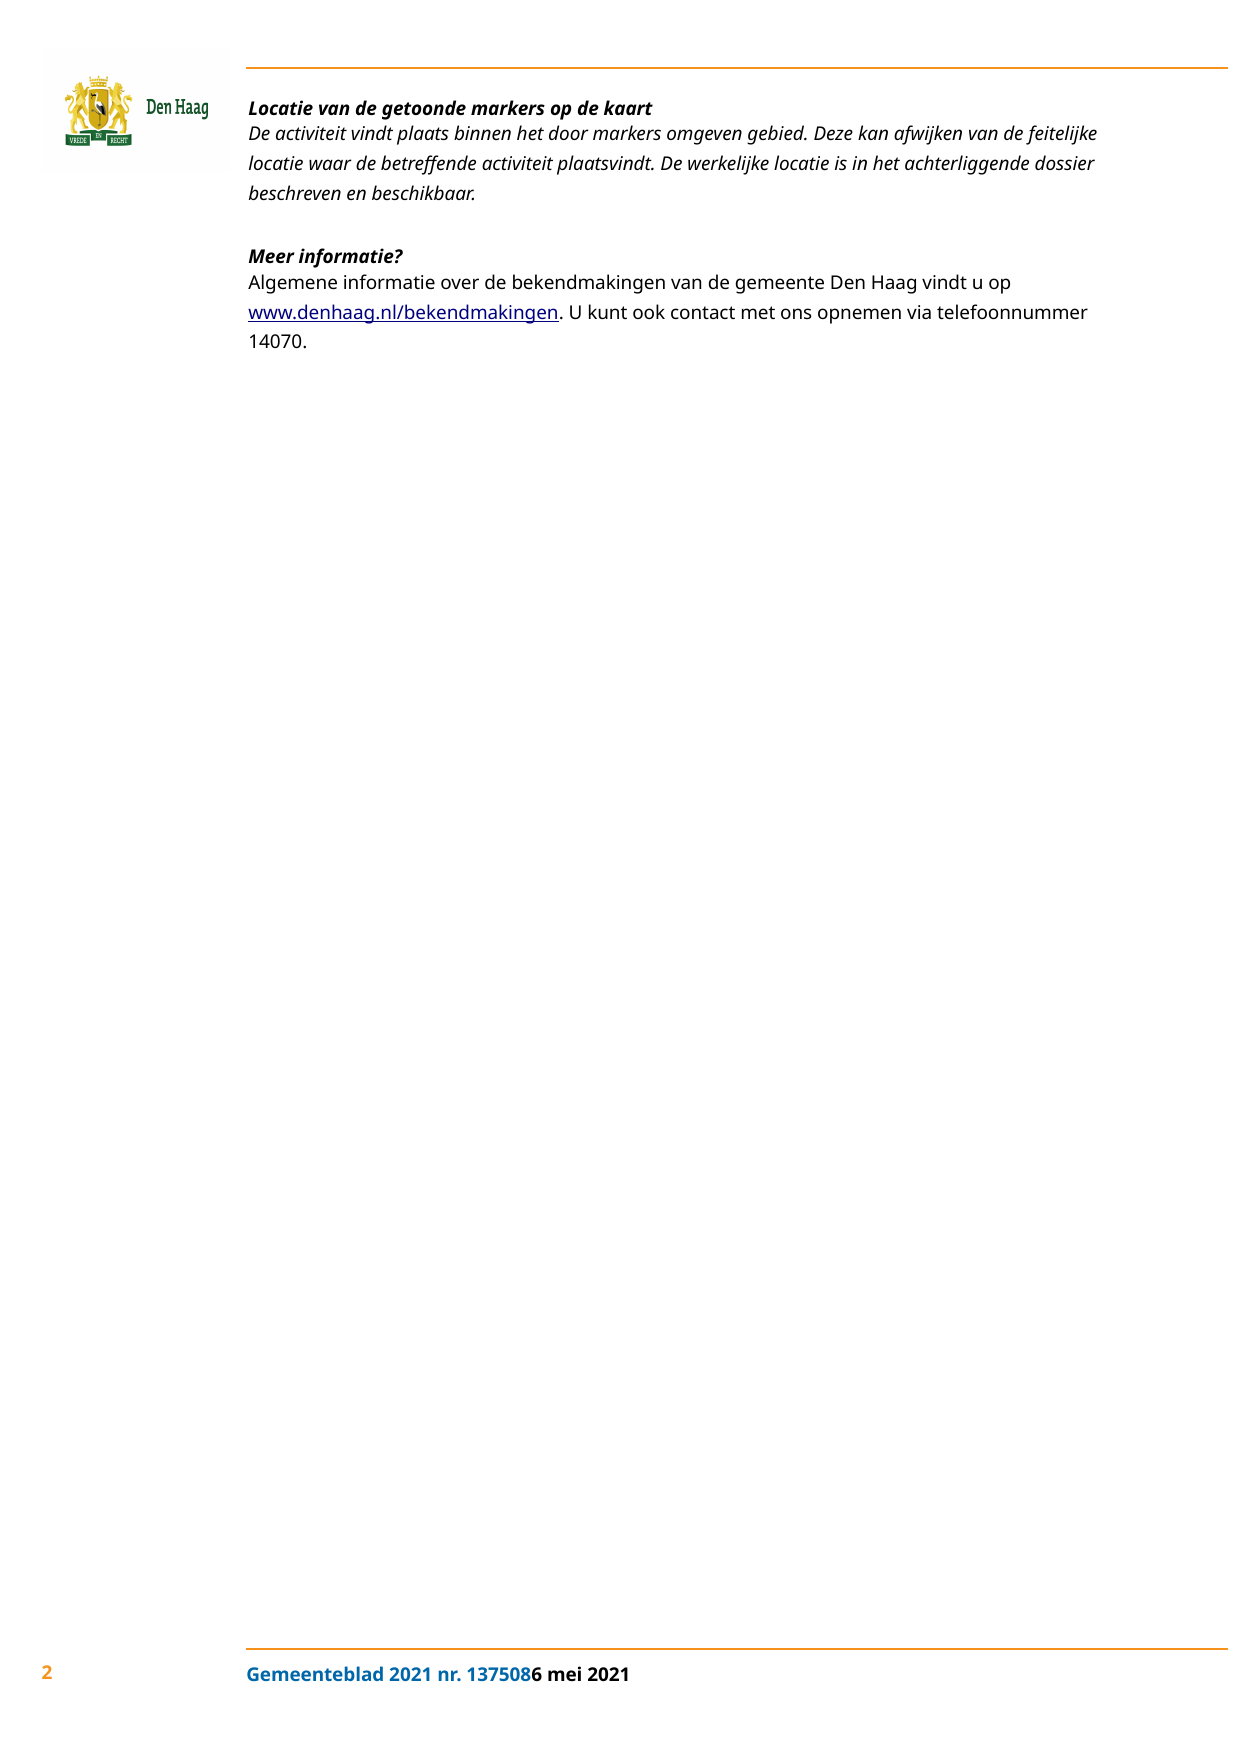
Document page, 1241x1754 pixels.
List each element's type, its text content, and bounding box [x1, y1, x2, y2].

text De activiteit vindt plaats binnen het door markers omgeven gebied. Deze kan afwijken van de feitelijke locatie waar de betreffende activiteit plaatsvindt. De werkelijke locatie is in het achterliggende dossier beschreven en beschikbaar. [248, 121, 1152, 205]
picture [41, 47, 231, 172]
text Meer informatie? [248, 244, 1152, 269]
text Algemene informatie over de bekendmakingen van de gemeente Den Haag vindt u op www.denhaag.nl/bekendmakingen. U kunt ook contact met ons opnemen via telefoonnummer 14070. [248, 269, 1152, 354]
text Locatie van de getoonde markers op de kaart [248, 95, 1152, 121]
